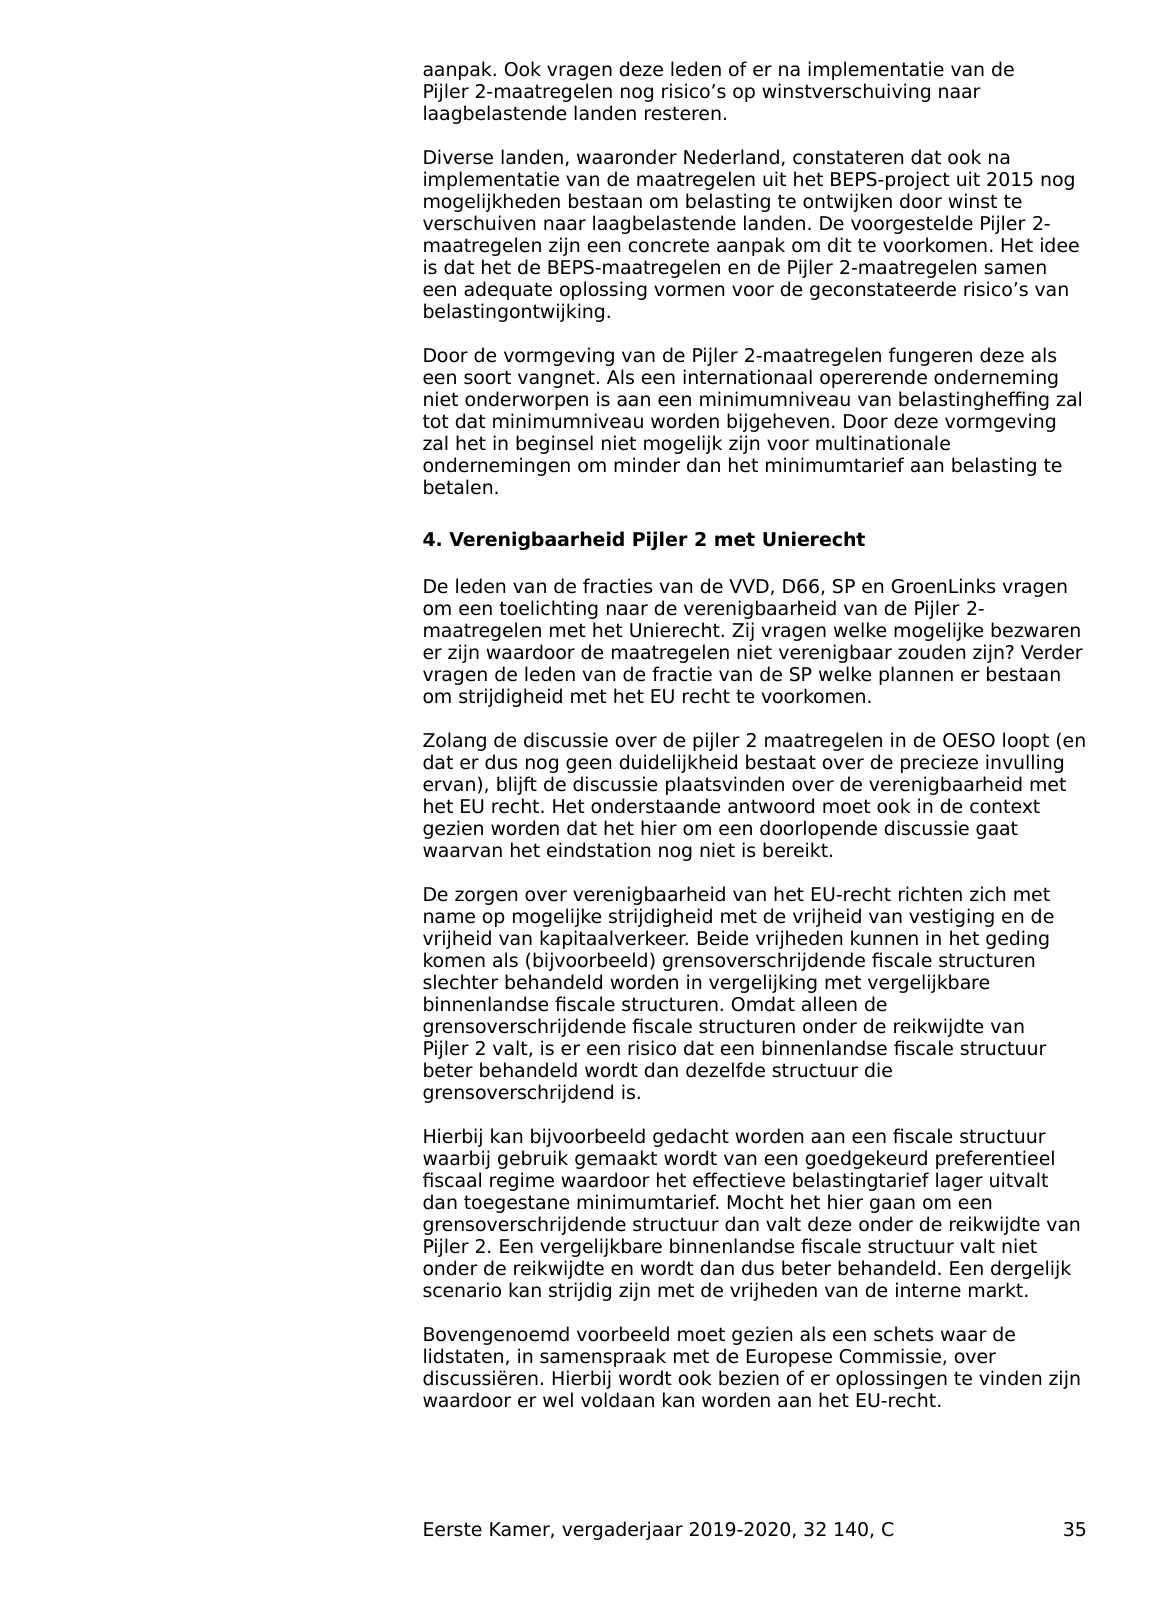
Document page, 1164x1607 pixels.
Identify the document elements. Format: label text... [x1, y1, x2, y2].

text Hierbij kan bijvoorbeeld gedacht worden aan een fiscale structuur waarbij gebruik gemaakt wordt van een goedgekeurd preferentieel fiscaal regime waardoor het effectieve belastingtarief lager uitvalt dan toegestane minimumtarief. Mocht het hier gaan om een grensoverschrijdende structuur dan valt deze onder de reikwijdte van Pijler 2. Een vergelijkbare binnenlandse fiscale structuur valt niet onder de reikwijdte en wordt dan dus beter behandeld. Een dergelijk scenario kan strijdig zijn met de vrijheden van de interne markt. [422, 1126, 1087, 1302]
text Diverse landen, waaronder Nederland, constateren dat ook na implementatie van de maatregelen uit het BEPS-project uit 2015 nog mogelijkheden bestaan om belasting te ontwijken door winst te verschuiven naar laagbelastende landen. De voorgestelde Pijler 2-maatregelen zijn een concrete aanpak om dit te voorkomen. Het idee is dat het de BEPS-maatregelen en de Pijler 2-maatregelen samen een adequate oplossing vormen voor de geconstateerde risico’s van belastingontwijking. [422, 147, 1087, 323]
text De zorgen over verenigbaarheid van het EU-recht richten zich met name op mogelijke strijdigheid met de vrijheid van vestiging en de vrijheid van kapitaalverkeer. Beide vrijheden kunnen in het geding komen als (bijvoorbeeld) grensoverschrijdende fiscale structuren slechter behandeld worden in vergelijking met vergelijkbare binnenlandse fiscale structuren. Omdat alleen de grensoverschrijdende fiscale structuren onder de reikwijdte van Pijler 2 valt, is er een risico dat een binnenlandse fiscale structuur beter behandeld wordt dan dezelfde structuur die grensoverschrijdend is. [422, 884, 1087, 1104]
text Bovengenoemd voorbeeld moet gezien als een schets waar de lidstaten, in samenspraak met de Europese Commissie, over discussiëren. Hierbij wordt ook bezien of er oplossingen te vinden zijn waardoor er wel voldaan kan worden aan het EU-recht. [422, 1324, 1087, 1412]
text Door de vormgeving van de Pijler 2-maatregelen fungeren deze als een soort vangnet. Als een internationaal opererende onderneming niet onderworpen is aan een minimumniveau van belastingheffing zal tot dat minimumniveau worden bijgeheven. Door deze vormgeving zal het in beginsel niet mogelijk zijn voor multinationale ondernemingen om minder dan het minimumtarief aan belasting te betalen. [422, 345, 1087, 499]
text aanpak. Ook vragen deze leden of er na implementatie van de Pijler 2-maatregelen nog risico’s op winstverschuiving naar laagbelastende landen resteren. [422, 59, 1087, 125]
subtitle 4. Verenigbaarheid Pijler 2 met Unierecht [422, 529, 1087, 551]
text De leden van de fracties van de VVD, D66, SP en GroenLinks vragen om een toelichting naar de verenigbaarheid van de Pijler 2-maatregelen met het Unierecht. Zij vragen welke mogelijke bezwaren er zijn waardoor de maatregelen niet verenigbaar zouden zijn? Verder vragen de leden van de fractie van de SP welke plannen er bestaan om strijdigheid met het EU recht te voorkomen. [422, 576, 1087, 708]
text Zolang de discussie over de pijler 2 maatregelen in de OESO loopt (en dat er dus nog geen duidelijkheid bestaat over de precieze invulling ervan), blijft de discussie plaatsvinden over de verenigbaarheid met het EU recht. Het onderstaande antwoord moet ook in de context gezien worden dat het hier om een doorlopende discussie gaat waarvan het eindstation nog niet is bereikt. [422, 730, 1087, 862]
